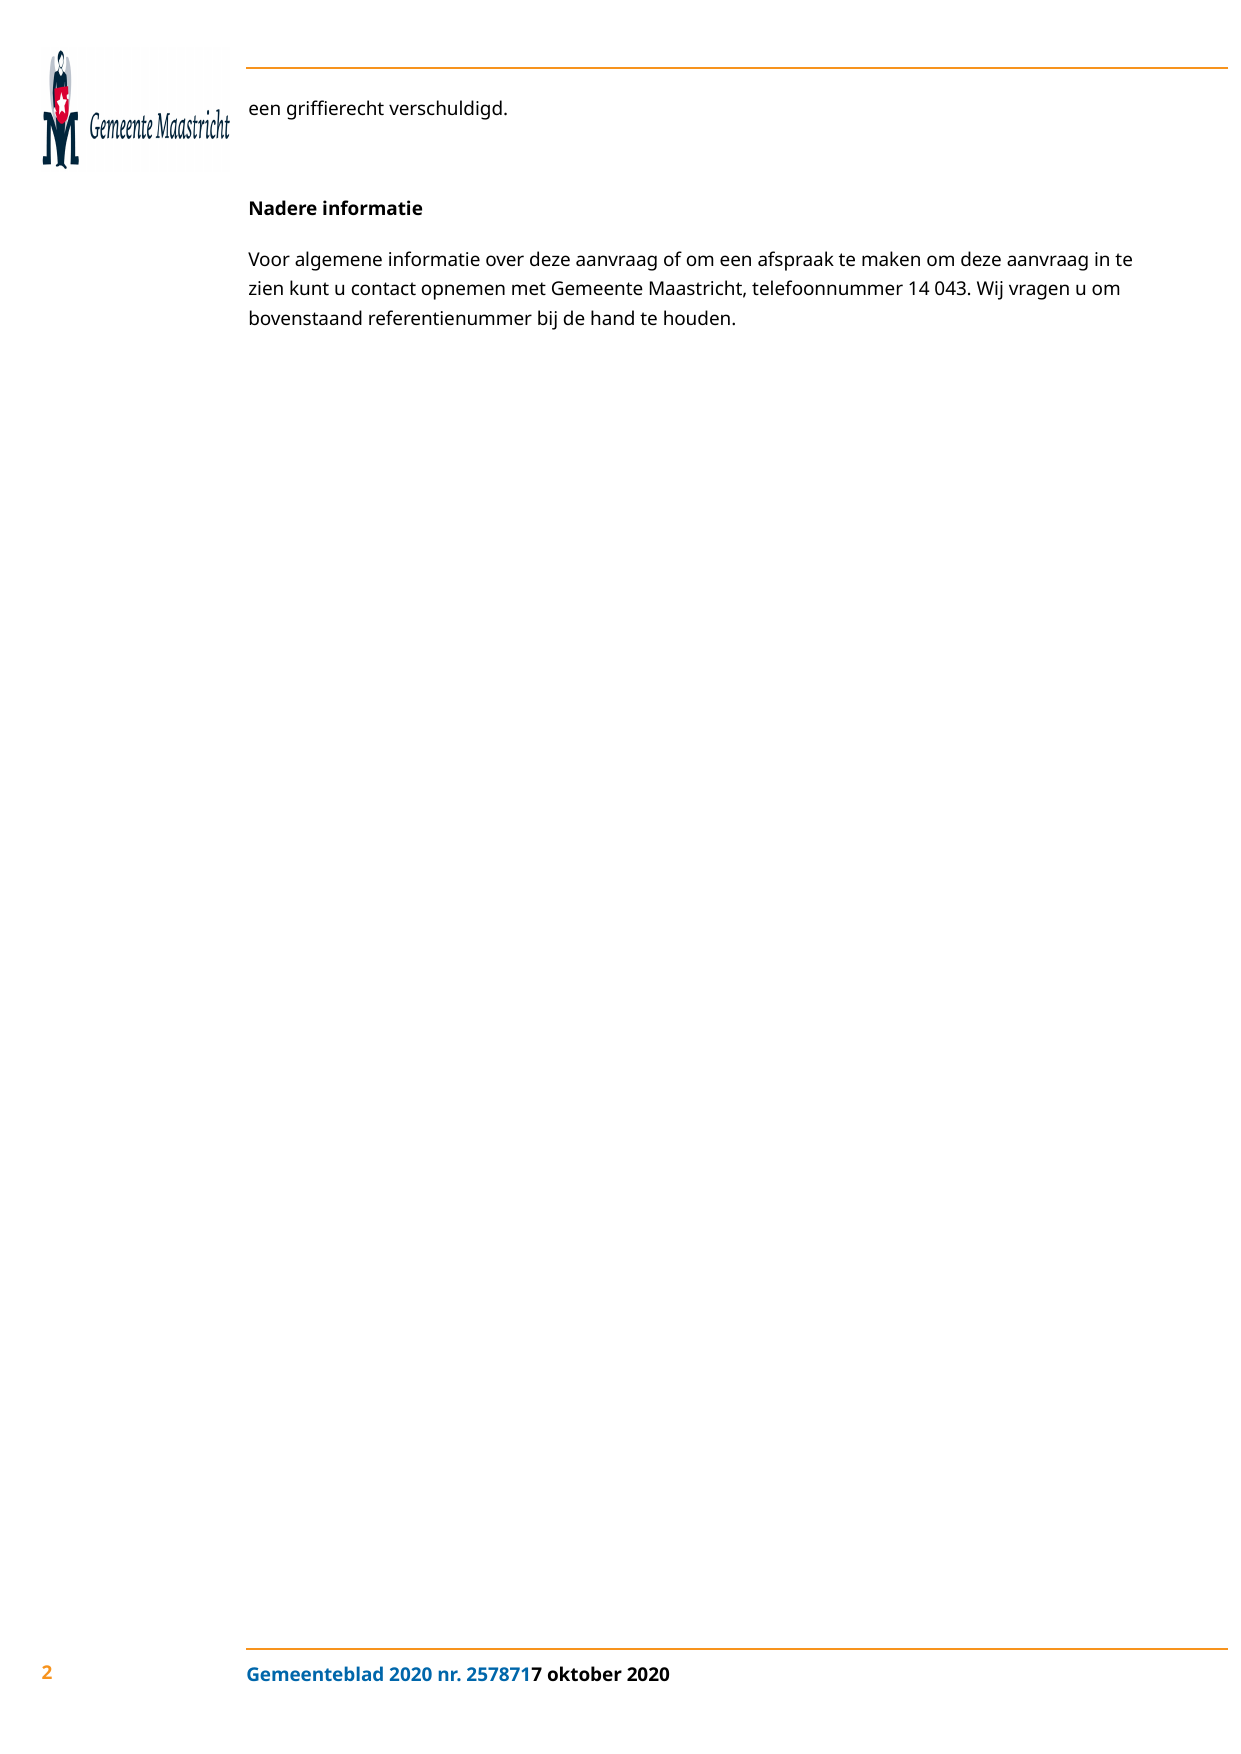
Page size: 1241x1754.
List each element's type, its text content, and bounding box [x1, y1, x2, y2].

text Nadere informatie [248, 196, 1152, 221]
picture [41, 47, 231, 172]
text een griffierecht verschuldigd. [248, 95, 1152, 121]
text Voor algemene informatie over deze aanvraag of om een afspraak te maken om deze aanvraag in te zien kunt u contact opnemen met Gemeente Maastricht, telefoonnummer 14 043. Wij vragen u om bovenstaand referentienummer bij de hand te houden. [248, 246, 1152, 331]
